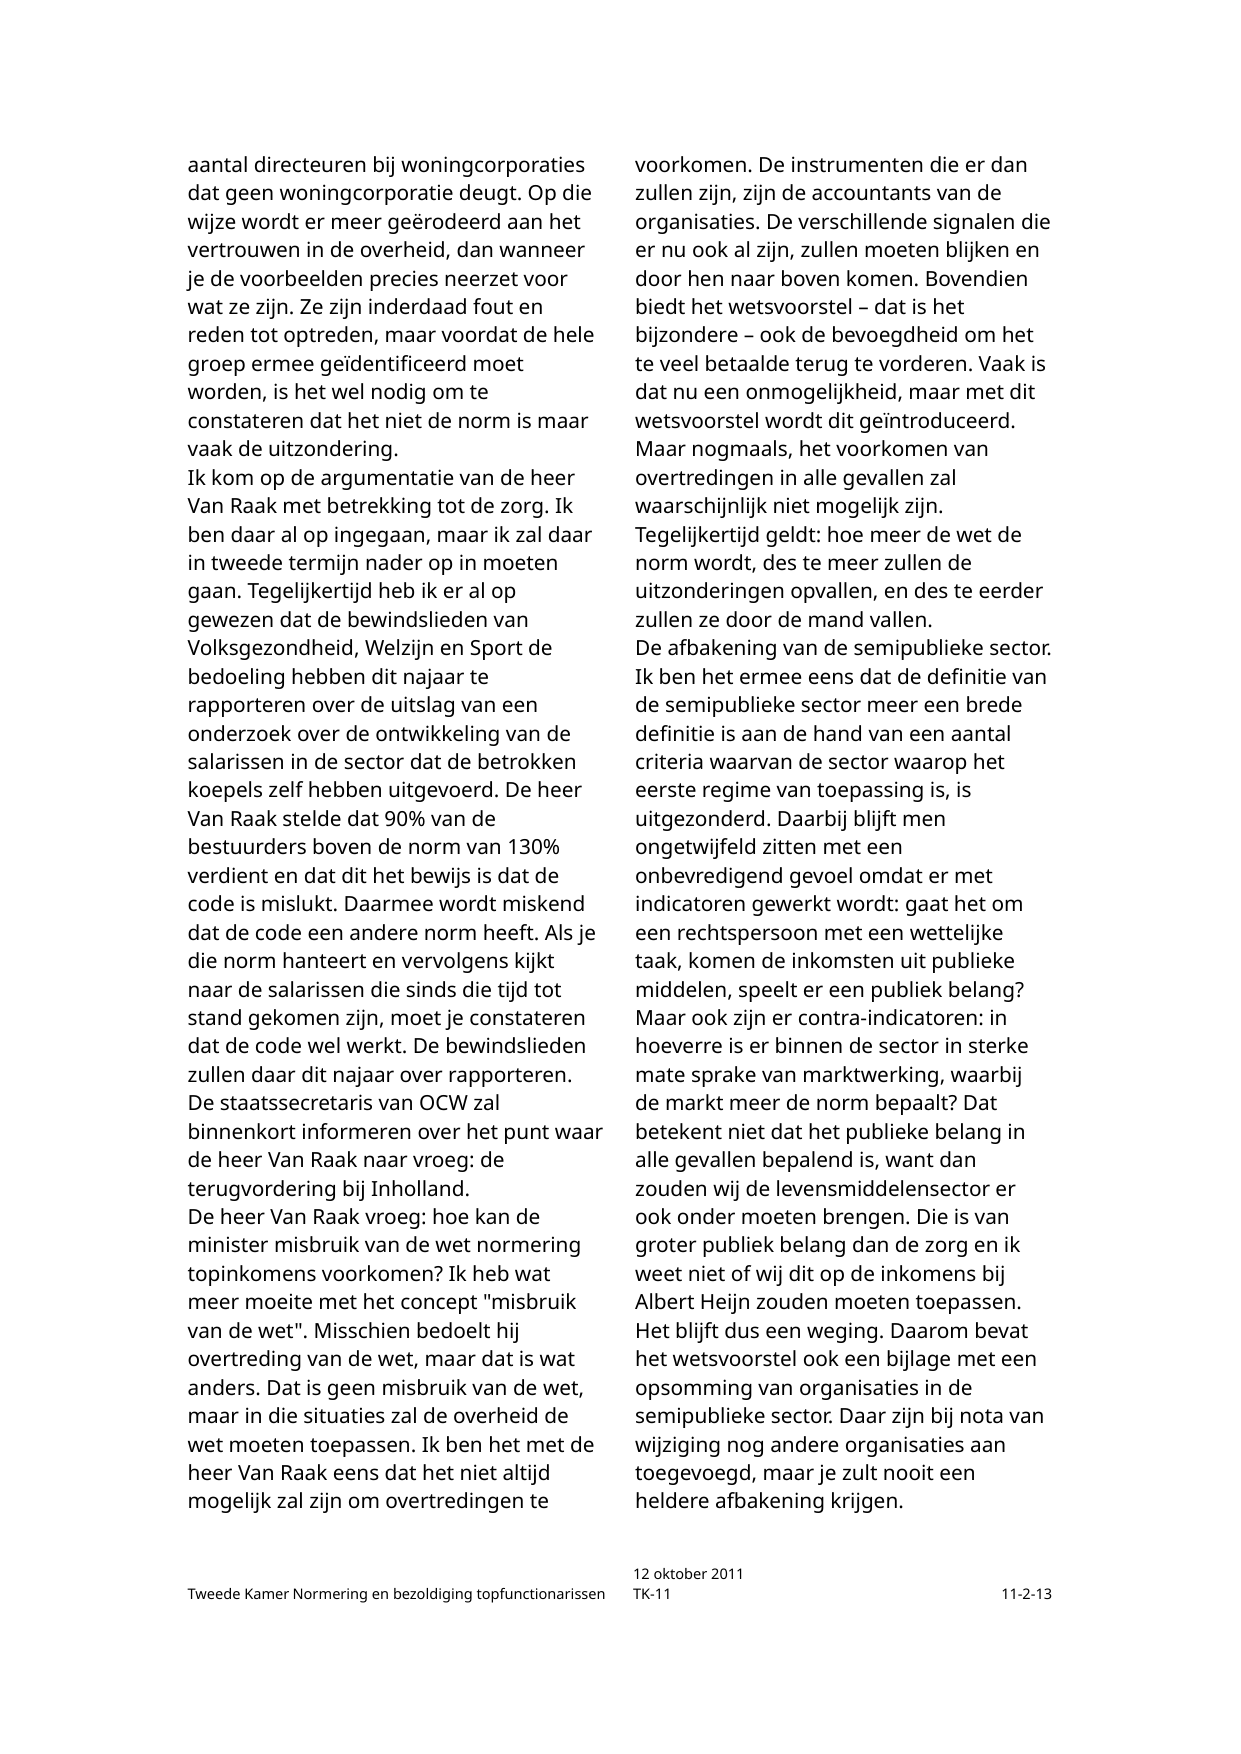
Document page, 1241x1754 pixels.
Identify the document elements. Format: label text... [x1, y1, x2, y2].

text Ik kom op de argumentatie van de heer Van Raak met betrekking tot de zorg. Ik ben daar al op ingegaan, maar ik zal daar in tweede termijn nader op in moeten gaan. Tegelijkertijd heb ik er al op gewezen dat de bewindslieden van Volksgezondheid, Welzijn en Sport de bedoeling hebben dit najaar te rapporteren over de uitslag van een onderzoek over de ontwikkeling van de salarissen in de sector dat de betrokken koepels zelf hebben uitgevoerd. De heer Van Raak stelde dat 90% van de bestuurders boven de norm van 130% verdient en dat dit het bewijs is dat de code is mislukt. Daarmee wordt miskend dat de code een andere norm heeft. Als je die norm hanteert en vervolgens kijkt naar de salarissen die sinds die tijd tot stand gekomen zijn, moet je constateren dat de code wel werkt. De bewindslieden zullen daar dit najaar over rapporteren. De staatssecretaris van OCW zal binnenkort informeren over het punt waar de heer Van Raak naar vroeg: de terugvordering bij Inholland. [187, 463, 605, 1202]
text voorkomen. De instrumenten die er dan zullen zijn, zijn de accountants van de organisaties. De verschillende signalen die er nu ook al zijn, zullen moeten blijken en door hen naar boven komen. Bovendien biedt het wetsvoorstel – dat is het bijzondere – ook de bevoegdheid om het te veel betaalde terug te vorderen. Vaak is dat nu een onmogelijkheid, maar met dit wetsvoorstel wordt dit geïntroduceerd. Maar nogmaals, het voorkomen van overtredingen in alle gevallen zal waarschijnlijk niet mogelijk zijn. Tegelijkertijd geldt: hoe meer de wet de norm wordt, des te meer zullen de uitzonderingen opvallen, en des te eerder zullen ze door de mand vallen. [635, 150, 1053, 633]
text aantal directeuren bij woningcorporaties dat geen woningcorporatie deugt. Op die wijze wordt er meer geërodeerd aan het vertrouwen in de overheid, dan wanneer je de voorbeelden precies neerzet voor wat ze zijn. Ze zijn inderdaad fout en reden tot optreden, maar voordat de hele groep ermee geïdentificeerd moet worden, is het wel nodig om te constateren dat het niet de norm is maar vaak de uitzondering. [187, 150, 605, 463]
text De afbakening van de semipublieke sector. Ik ben het ermee eens dat de definitie van de semipublieke sector meer een brede definitie is aan de hand van een aantal criteria waarvan de sector waarop het eerste regime van toepassing is, is uitgezonderd. Daarbij blijft men ongetwijfeld zitten met een onbevredigend gevoel omdat er met indicatoren gewerkt wordt: gaat het om een rechtspersoon met een wettelijke taak, komen de inkomsten uit publieke middelen, speelt er een publiek belang? Maar ook zijn er contra-indicatoren: in hoeverre is er binnen de sector in sterke mate sprake van marktwerking, waarbij de markt meer de norm bepaalt? Dat betekent niet dat het publieke belang in alle gevallen bepalend is, want dan zouden wij de levensmiddelensector er ook onder moeten brengen. Die is van groter publiek belang dan de zorg en ik weet niet of wij dit op de inkomens bij Albert Heijn zouden moeten toepassen. Het blijft dus een weging. Daarom bevat het wetsvoorstel ook een bijlage met een opsomming van organisaties in de semipublieke sector. Daar zijn bij nota van wijziging nog andere organisaties aan toegevoegd, maar je zult nooit een heldere afbakening krijgen. [635, 633, 1053, 1515]
text De heer Van Raak vroeg: hoe kan de minister misbruik van de wet normering topinkomens voorkomen? Ik heb wat meer moeite met het concept "misbruik van de wet". Misschien bedoelt hij overtreding van de wet, maar dat is wat anders. Dat is geen misbruik van de wet, maar in die situaties zal de overheid de wet moeten toepassen. Ik ben het met de heer Van Raak eens dat het niet altijd mogelijk zal zijn om overtredingen te [187, 1202, 605, 1515]
